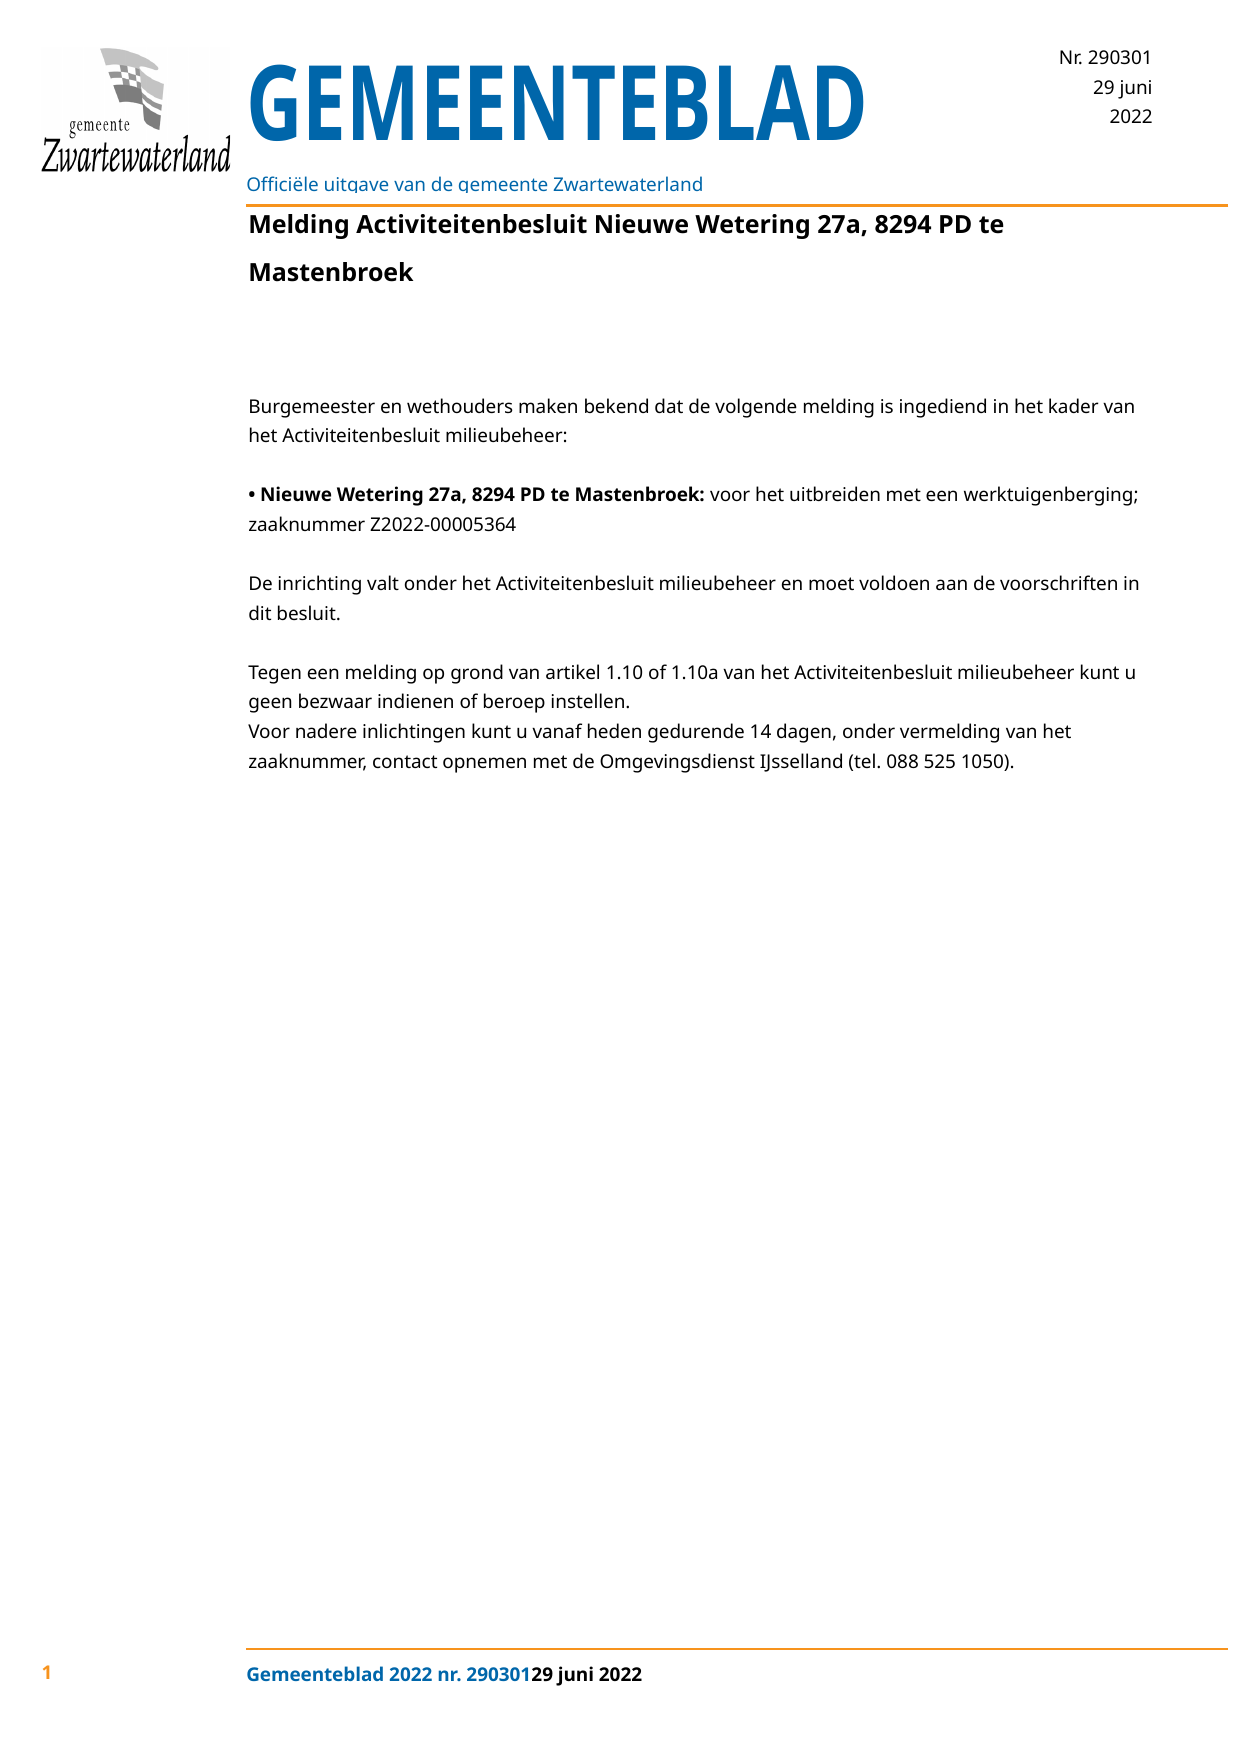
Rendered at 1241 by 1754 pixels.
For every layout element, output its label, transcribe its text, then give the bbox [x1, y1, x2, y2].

text Melding Activiteitenbesluit Nieuwe Wetering 27a, 8294 PD te Mastenbroek [248, 207, 1152, 288]
text Voor nadere inlichtingen kunt u vanaf heden gedurende 14 dagen, onder vermelding van het zaaknummer, contact opnemen met de Omgevingsdienst IJsselland (tel. 088 525 1050). [248, 718, 1152, 774]
text Burgemeester en wethouders maken bekend dat de volgende melding is ingediend in het kader van het Activiteitenbesluit milieubeheer: [248, 393, 1152, 448]
picture [41, 47, 231, 172]
text De inrichting valt onder het Activiteitenbesluit milieubeheer en moet voldoen aan de voorschriften in dit besluit. [248, 570, 1152, 626]
text Tegen een melding op grond van artikel 1.10 of 1.10a van het Activiteitenbesluit milieubeheer kunt u geen bezwaar indienen of beroep instellen. [248, 659, 1152, 714]
text • Nieuwe Wetering 27a, 8294 PD te Mastenbroek: voor het uitbreiden met een werktuigenberging; zaaknummer Z2022-00005364 [248, 482, 1152, 537]
